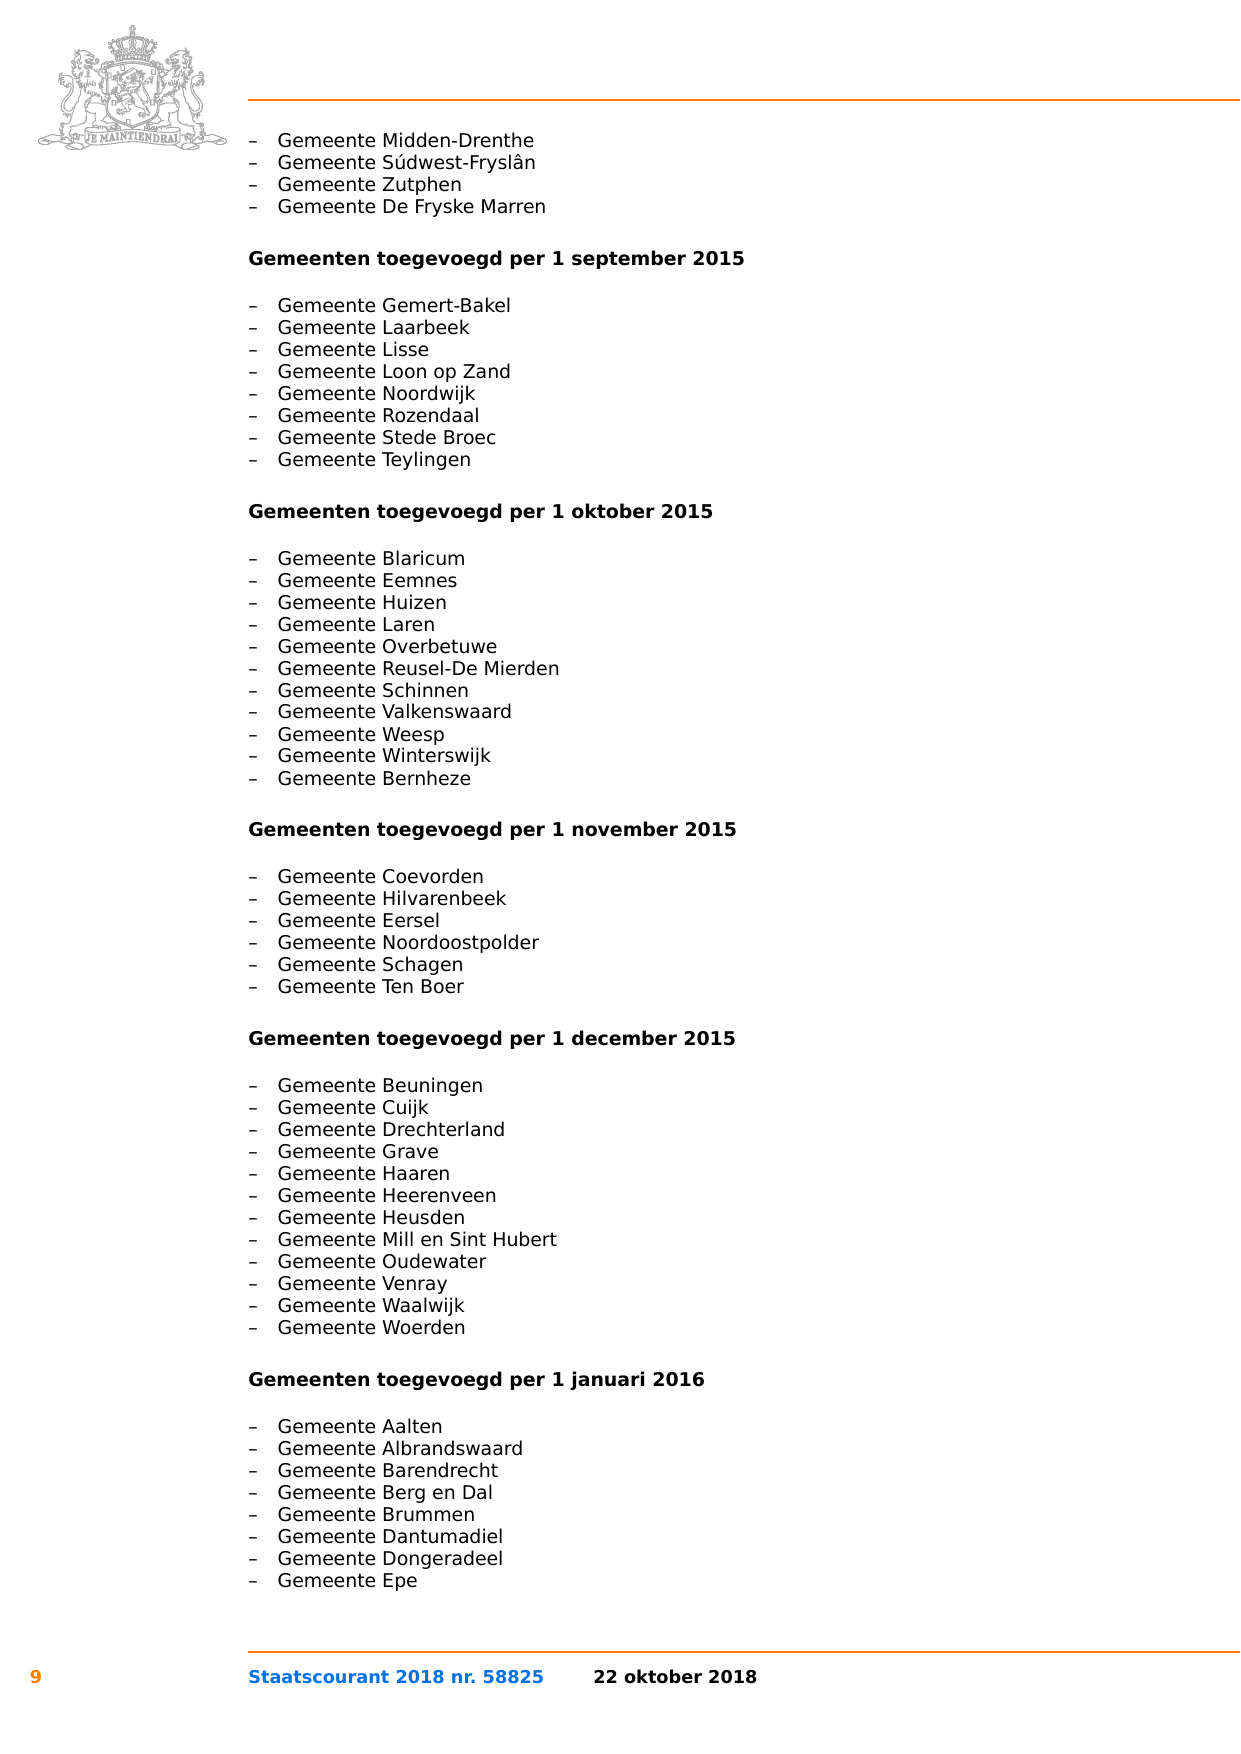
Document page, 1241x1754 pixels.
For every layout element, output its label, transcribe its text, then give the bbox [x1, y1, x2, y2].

text – Gemeente Overbetuwe [248, 636, 1163, 657]
text – Gemeente Heerenveen [248, 1185, 1163, 1207]
text – Gemeente Albrandswaard [248, 1438, 1163, 1460]
subtitle Gemeenten toegevoegd per 1 november 2015 [248, 819, 1163, 841]
text – Gemeente De Fryske Marren [248, 196, 1163, 218]
text – Gemeente Venray [248, 1273, 1163, 1295]
text – Gemeente Rozendaal [248, 405, 1163, 427]
text – Gemeente Waalwijk [248, 1295, 1163, 1317]
text – Gemeente Hilvarenbeek [248, 888, 1163, 910]
text – Gemeente Grave [248, 1141, 1163, 1163]
text – Gemeente Reusel-De Mierden [248, 657, 1163, 679]
text – Gemeente Blaricum [248, 548, 1163, 569]
text – Gemeente Ten Boer [248, 976, 1163, 998]
text – Gemeente Stede Broec [248, 427, 1163, 449]
picture [38, 25, 227, 150]
text – Gemeente Eersel [248, 910, 1163, 932]
text – Gemeente Noordoostpolder [248, 932, 1163, 954]
text – Gemeente Epe [248, 1570, 1163, 1592]
text – Gemeente Schinnen [248, 679, 1163, 701]
subtitle Gemeenten toegevoegd per 1 januari 2016 [248, 1369, 1163, 1391]
text – Gemeente Loon op Zand [248, 361, 1163, 383]
text – Gemeente Weesp [248, 723, 1163, 745]
text – Gemeente Zutphen [248, 174, 1163, 196]
text – Gemeente Noordwijk [248, 383, 1163, 405]
text – Gemeente Laarbeek [248, 317, 1163, 339]
text – Gemeente Schagen [248, 954, 1163, 976]
text – Gemeente Beuningen [248, 1075, 1163, 1097]
text – Gemeente Laren [248, 613, 1163, 636]
text – Gemeente Teylingen [248, 449, 1163, 471]
text – Gemeente Lisse [248, 339, 1163, 361]
text – Gemeente Winterswijk [248, 745, 1163, 767]
text – Gemeente Oudewater [248, 1251, 1163, 1273]
text – Gemeente Barendrecht [248, 1460, 1163, 1482]
text – Gemeente Drechterland [248, 1119, 1163, 1141]
text – Gemeente Mill en Sint Hubert [248, 1229, 1163, 1251]
text – Gemeente Dongeradeel [248, 1548, 1163, 1570]
text – Gemeente Valkenswaard [248, 701, 1163, 723]
subtitle Gemeenten toegevoegd per 1 december 2015 [248, 1028, 1163, 1050]
text – Gemeente Eemnes [248, 569, 1163, 592]
subtitle Gemeenten toegevoegd per 1 oktober 2015 [248, 501, 1163, 523]
text – Gemeente Berg en Dal [248, 1482, 1163, 1504]
text – Gemeente Brummen [248, 1504, 1163, 1526]
text – Gemeente Bernheze [248, 767, 1163, 789]
text – Gemeente Midden-Drenthe [248, 130, 1163, 152]
text – Gemeente Dantumadiel [248, 1526, 1163, 1548]
text – Gemeente Haaren [248, 1163, 1163, 1185]
text – Gemeente Coevorden [248, 866, 1163, 888]
text – Gemeente Súdwest-Fryslân [248, 152, 1163, 174]
text – Gemeente Aalten [248, 1416, 1163, 1438]
text – Gemeente Woerden [248, 1317, 1163, 1339]
text – Gemeente Gemert-Bakel [248, 295, 1163, 317]
text – Gemeente Cuijk [248, 1097, 1163, 1119]
subtitle Gemeenten toegevoegd per 1 september 2015 [248, 248, 1163, 270]
text – Gemeente Huizen [248, 592, 1163, 613]
text – Gemeente Heusden [248, 1207, 1163, 1229]
